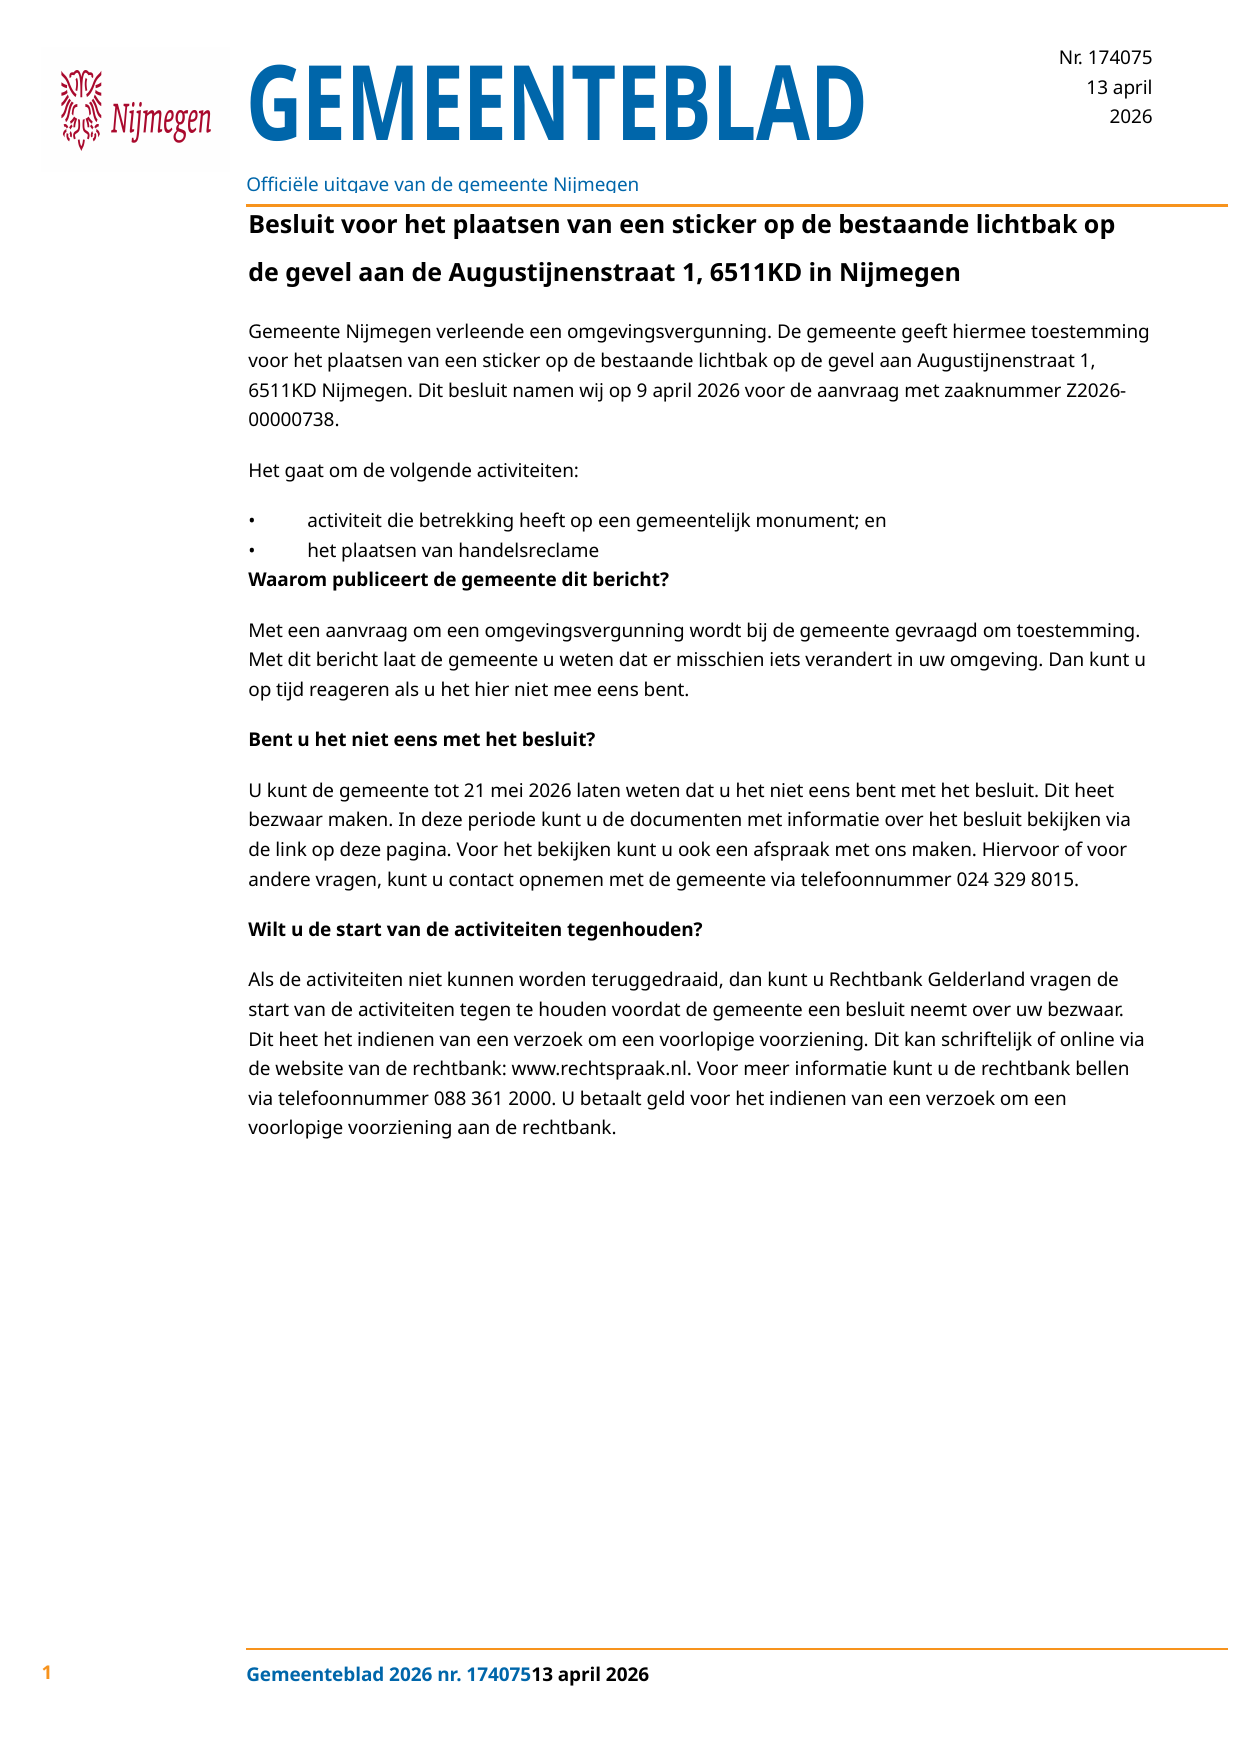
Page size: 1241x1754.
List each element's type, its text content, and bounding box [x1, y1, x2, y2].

text Met een aanvraag om een omgevingsvergunning wordt bij de gemeente gevraagd om toestemming. Met dit bericht laat de gemeente u weten dat er misschien iets verandert in uw omgeving. Dan kunt u op tijd reageren als u het hier niet mee eens bent. [248, 617, 1152, 702]
text Als de activiteiten niet kunnen worden teruggedraaid, dan kunt u Rechtbank Gelderland vragen de start van de activiteiten tegen te houden voordat de gemeente een besluit neemt over uw bezwaar. Dit heet het indienen van een verzoek om een voorlopige voorziening. Dit kan schriftelijk of online via de website van de rechtbank: www.rechtspraak.nl. Voor meer informatie kunt u de rechtbank bellen via telefoonnummer 088 361 2000. U betaalt geld voor het indienen van een verzoek om een voorlopige voorziening aan de rechtbank. [248, 967, 1152, 1140]
text Gemeente Nijmegen verleende een omgevingsvergunning. De gemeente geeft hiermee toestemming voor het plaatsen van een sticker op de bestaande lichtbak op de gevel aan Augustijnenstraat 1, 6511KD Nijmegen. Dit besluit namen wij op 9 april 2026 voor de aanvraag met zaaknummer Z2026-00000738. [248, 318, 1152, 432]
text Besluit voor het plaatsen van een sticker op de bestaande lichtbak op de gevel aan de Augustijnenstraat 1, 6511KD in Nijmegen [248, 207, 1152, 288]
list het plaatsen van handelsreclame [248, 537, 1152, 563]
picture [41, 47, 231, 172]
text Waarom publiceert de gemeente dit bericht? [248, 567, 1152, 592]
list activiteit die betrekking heeft op een gemeentelijk monument; en [248, 507, 1152, 533]
text Bent u het niet eens met het besluit? [248, 727, 1152, 752]
text Het gaat om de volgende activiteiten: [248, 457, 1152, 483]
text U kunt de gemeente tot 21 mei 2026 laten weten dat u het niet eens bent met het besluit. Dit heet bezwaar maken. In deze periode kunt u de documenten met informatie over het besluit bekijken via de link op deze pagina. Voor het bekijken kunt u ook een afspraak met ons maken. Hiervoor of voor andere vragen, kunt u contact opnemen met de gemeente via telefoonnummer 024 329 8015. [248, 777, 1152, 892]
text Wilt u de start van de activiteiten tegenhouden? [248, 916, 1152, 942]
